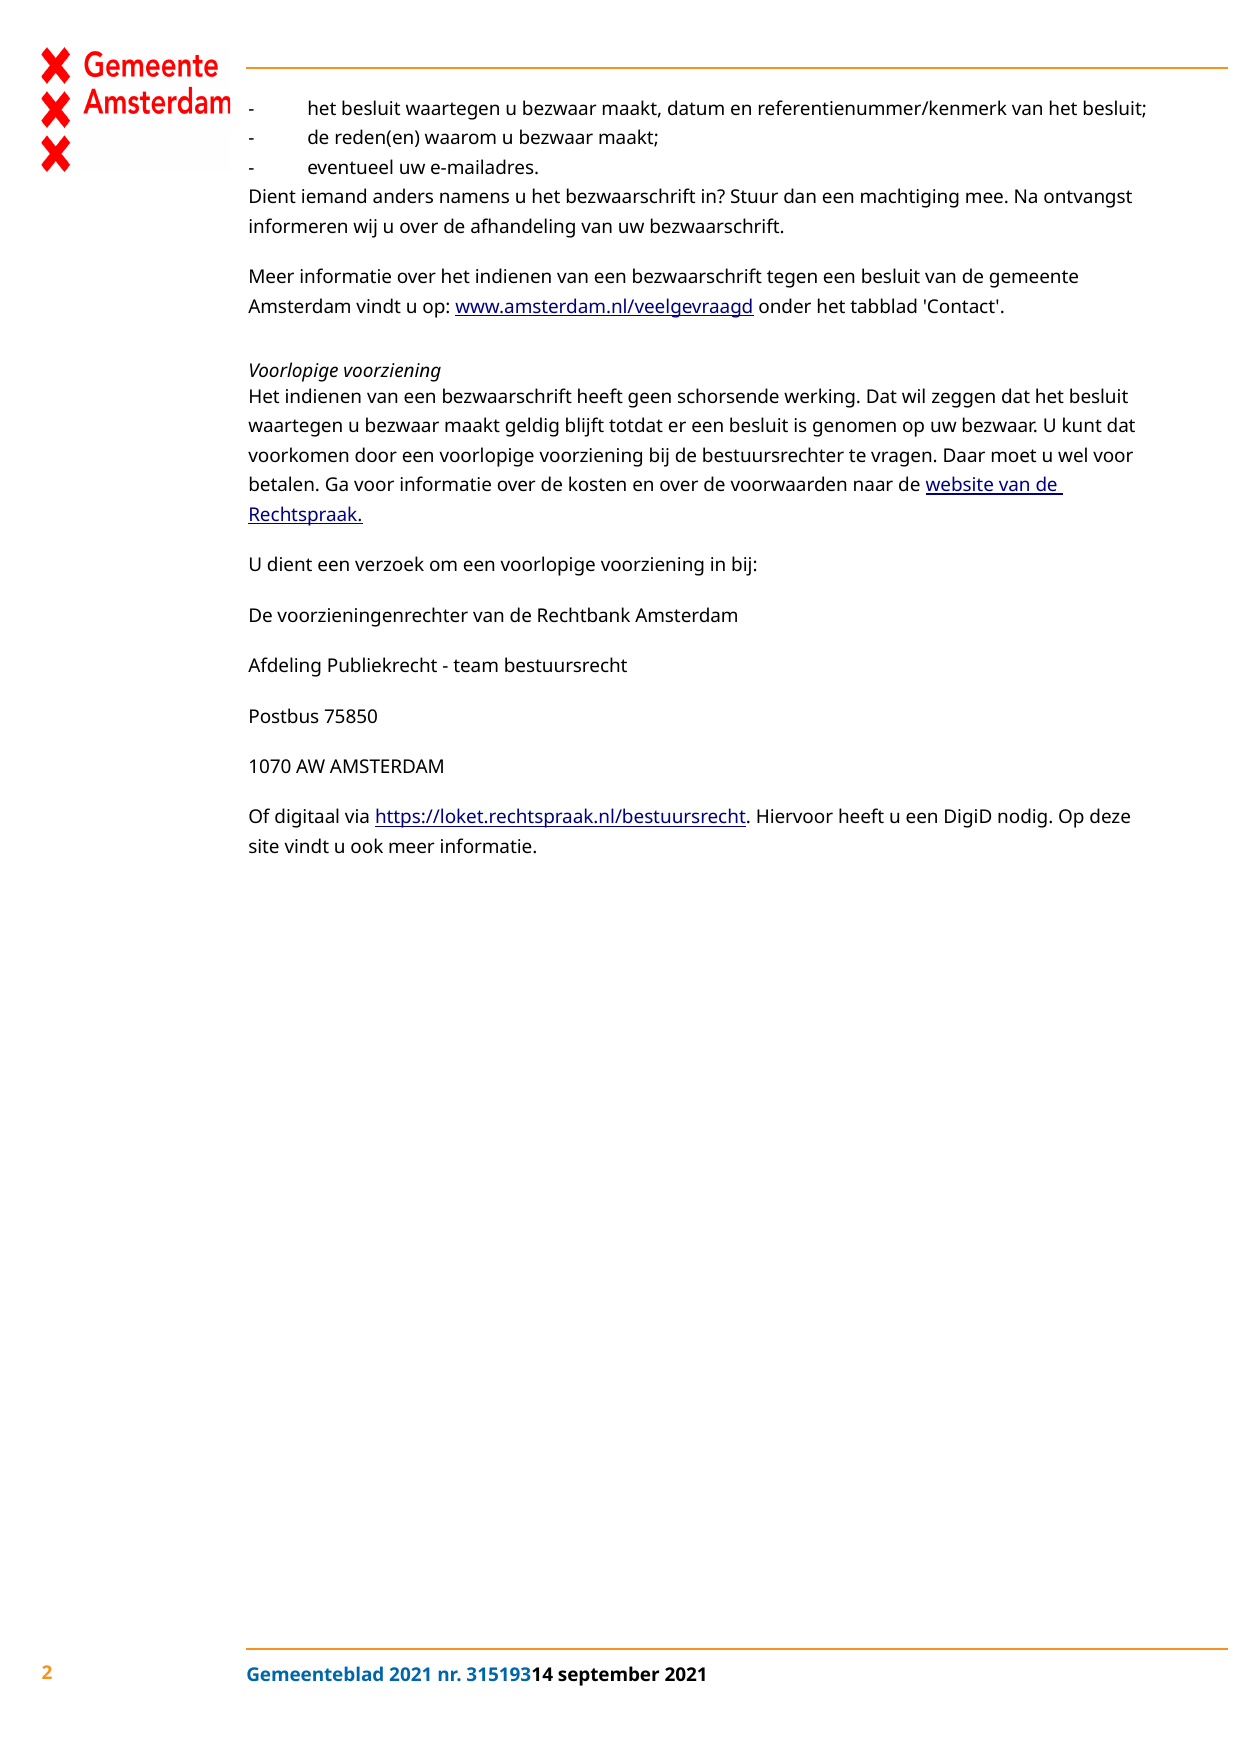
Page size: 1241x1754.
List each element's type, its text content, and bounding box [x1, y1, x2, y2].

text Voorlopige voorziening [248, 357, 1152, 383]
list eventueel uw e-mailadres. [248, 154, 1152, 180]
text 1070 AW AMSTERDAM [248, 753, 1152, 779]
list de reden(en) waarom u bezwaar maakt; [248, 124, 1152, 150]
list het besluit waartegen u bezwaar maakt, datum en referentienummer/kenmerk van het besluit; [248, 95, 1152, 121]
text Postbus 75850 [248, 703, 1152, 728]
text De voorzieningenrechter van de Rechtbank Amsterdam [248, 602, 1152, 628]
text Het indienen van een bezwaarschrift heeft geen schorsende werking. Dat wil zeggen dat het besluit waartegen u bezwaar maakt geldig blijft totdat er een besluit is genomen op uw bezwaar. U kunt dat voorkomen door een voorlopige voorziening bij de bestuursrechter te vragen. Daar moet u wel voor betalen. Ga voor informatie over de kosten en over de voorwaarden naar de website van de Rechtspraak. [248, 383, 1152, 527]
text Dient iemand anders namens u het bezwaarschrift in? Stuur dan een machtiging mee. Na ontvangst informeren wij u over de afhandeling van uw bezwaarschrift. [248, 183, 1152, 239]
text U dient een verzoek om een voorlopige voorziening in bij: [248, 552, 1152, 577]
picture [41, 47, 231, 172]
text Meer informatie over het indienen van een bezwaarschrift tegen een besluit van de gemeente Amsterdam vindt u op: www.amsterdam.nl/veelgevraagd onder het tabblad 'Contact'. [248, 263, 1152, 319]
text Of digitaal via https://loket.rechtspraak.nl/bestuursrecht. Hiervoor heeft u een DigiD nodig. Op deze site vindt u ook meer informatie. [248, 804, 1152, 859]
text Afdeling Publiekrecht - team bestuursrecht [248, 652, 1152, 678]
